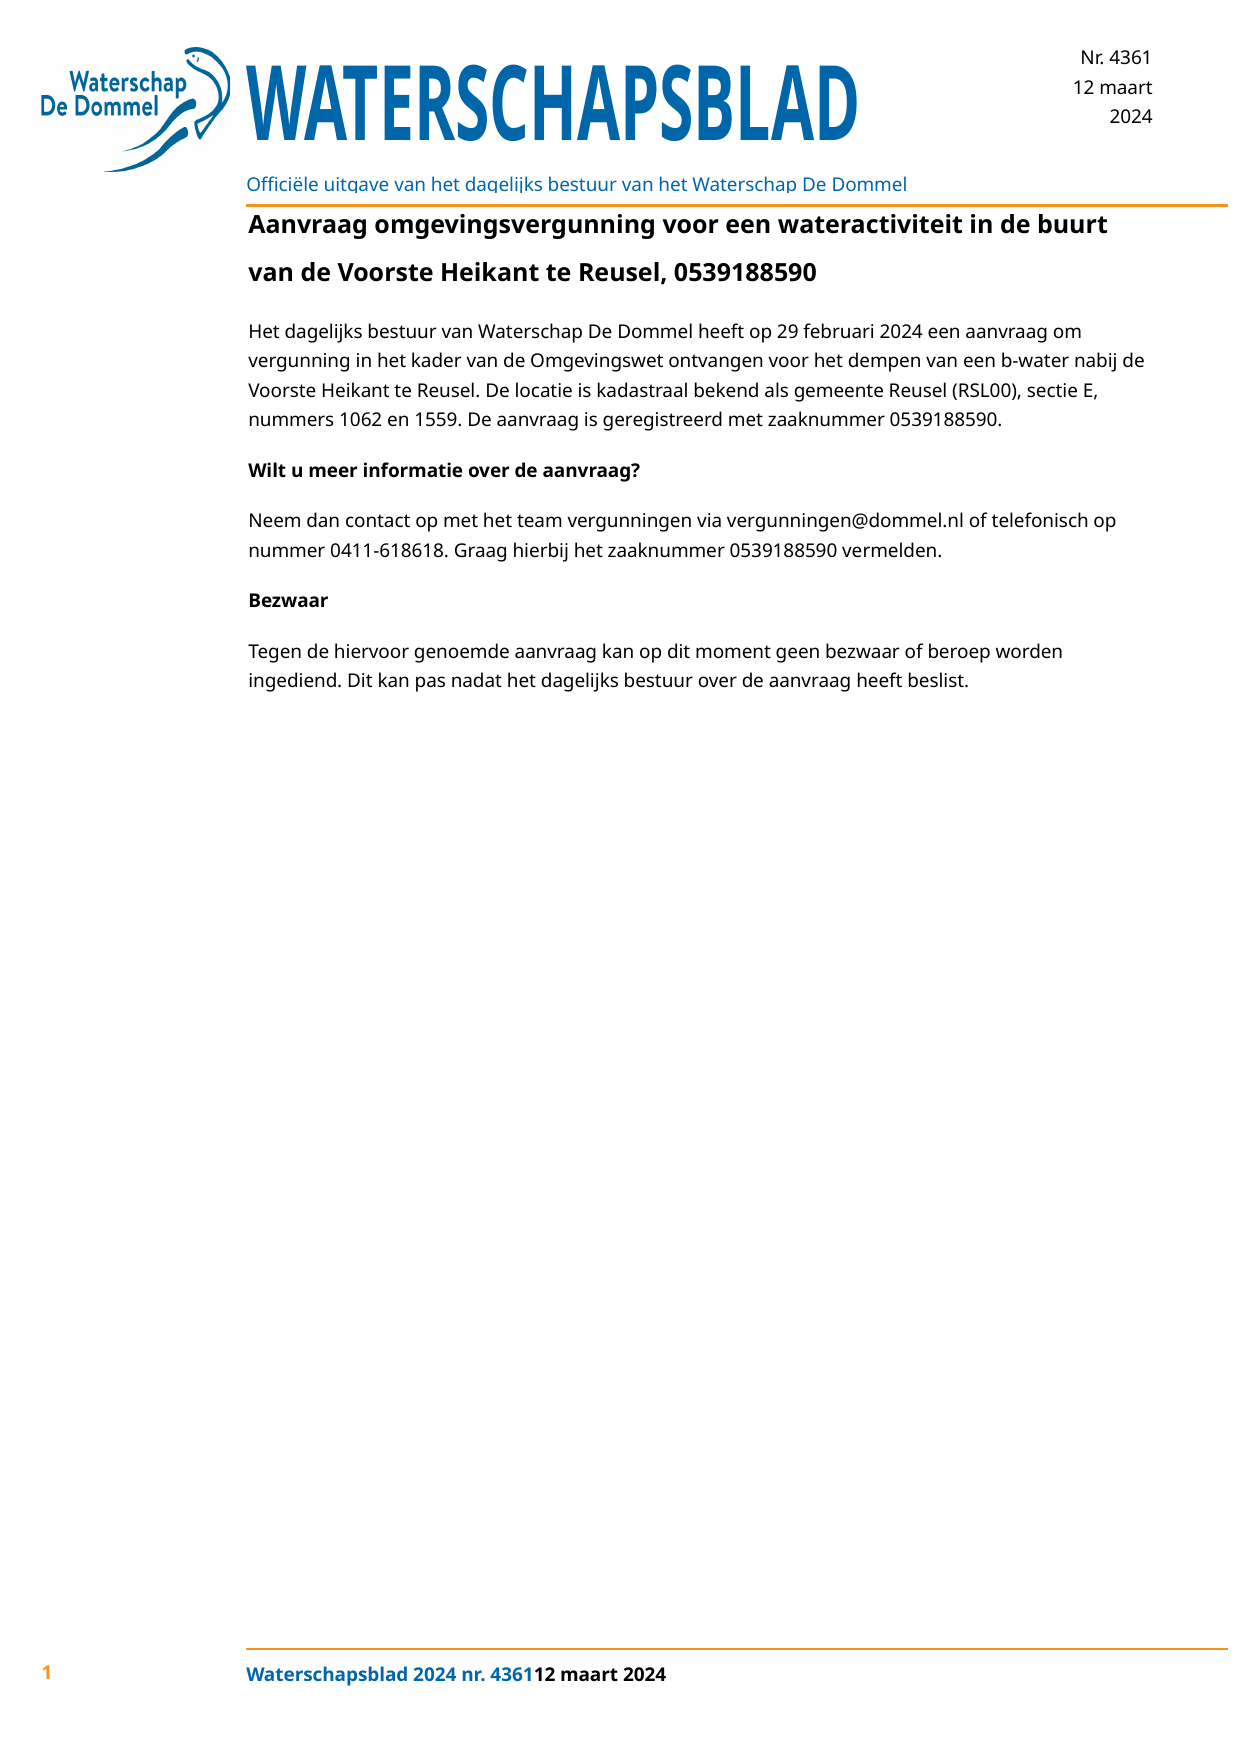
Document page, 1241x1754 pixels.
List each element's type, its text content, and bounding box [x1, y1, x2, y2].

text Het dagelijks bestuur van Waterschap De Dommel heeft op 29 februari 2024 een aanvraag om vergunning in het kader van de Omgevingswet ontvangen voor het dempen van een b-water nabij de Voorste Heikant te Reusel. De locatie is kadastraal bekend als gemeente Reusel (RSL00), sectie E, nummers 1062 en 1559. De aanvraag is geregistreerd met zaaknummer 0539188590. [248, 318, 1152, 432]
picture [45, 99, 51, 111]
text Bezwaar [248, 587, 1152, 613]
text Aanvraag omgevingsvergunning voor een wateractiviteit in de buurt van de Voorste Heikant te Reusel, 0539188590 [248, 207, 1152, 288]
text Tegen de hiervoor genoemde aanvraag kan op dit moment geen bezwaar of beroep worden ingediend. Dit kan pas nadat het dagelijks bestuur over de aanvraag heeft beslist. [248, 638, 1152, 693]
text Wilt u meer informatie over de aanvraag? [248, 457, 1152, 483]
picture [204, 47, 231, 76]
picture [41, 47, 231, 172]
text Neem dan contact op met het team vergunningen via vergunningen@dommel.nl of telefonisch op nummer 0411-618618. Graag hierbij het zaaknummer 0539188590 vermelden. [248, 507, 1152, 563]
picture [198, 118, 210, 131]
